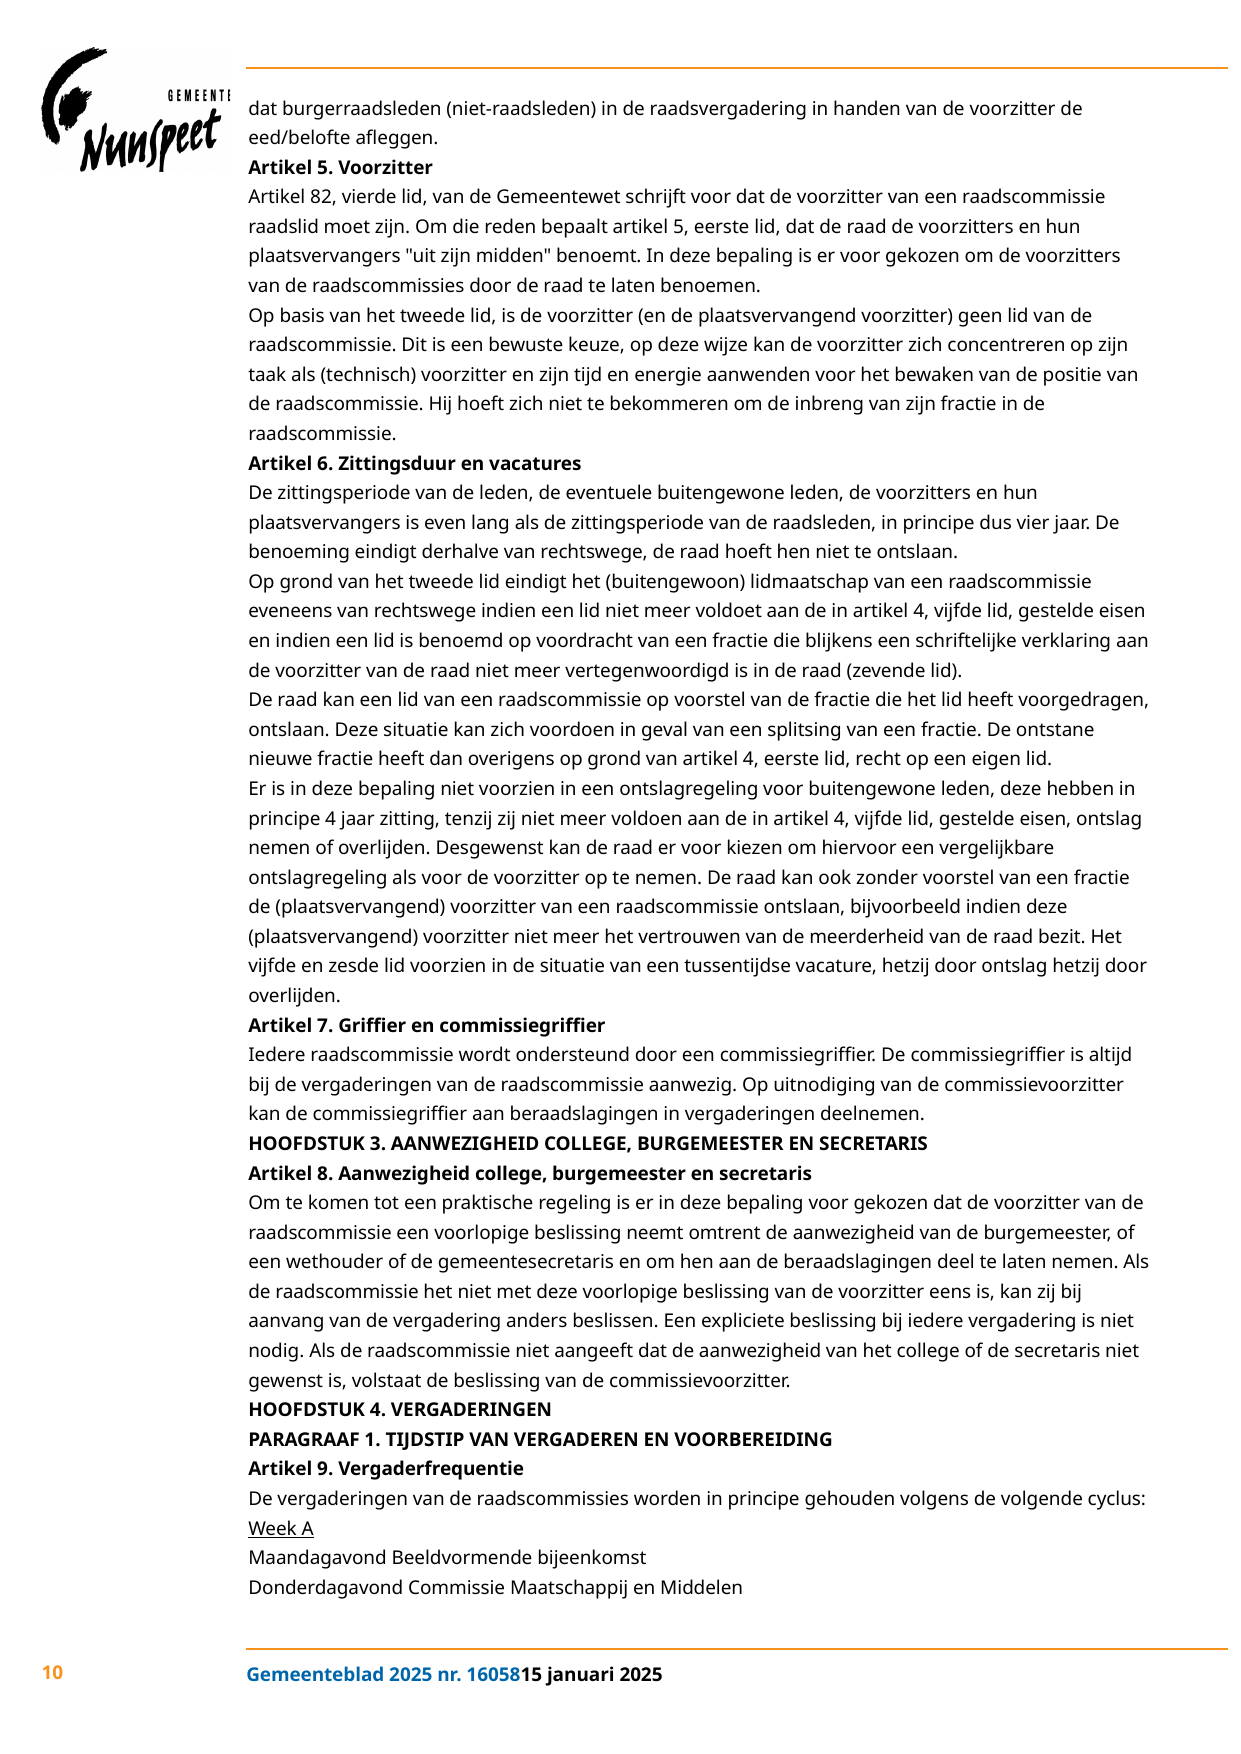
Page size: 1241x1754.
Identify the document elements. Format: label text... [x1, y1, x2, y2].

text Iedere raadscommissie wordt ondersteund door een commissiegriffier. De commissiegriffier is altijd bij de vergaderingen van de raadscommissie aanwezig. Op uitnodiging van de commissievoorzitter kan de commissiegriffier aan beraadslagingen in vergaderingen deelnemen. [248, 1041, 1152, 1126]
text Week A [248, 1515, 1152, 1541]
text Artikel 8. Aanwezigheid college, burgemeester en secretaris [248, 1160, 1152, 1186]
text Om te komen tot een praktische regeling is er in deze bepaling voor gekozen dat de voorzitter van de raadscommissie een voorlopige beslissing neemt omtrent de aanwezigheid van de burgemeester, of een wethouder of de gemeentesecretaris en om hen aan de beraadslagingen deel te laten nemen. Als de raadscommissie het niet met deze voorlopige beslissing van de voorzitter eens is, kan zij bij aanvang van de vergadering anders beslissen. Een expliciete beslissing bij iedere vergadering is niet nodig. Als de raadscommissie niet aangeeft dat de aanwezigheid van het college of de secretaris niet gewenst is, volstaat de beslissing van de commissievoorzitter. [248, 1189, 1152, 1393]
text HOOFDSTUK 3. AANWEZIGHEID COLLEGE, BURGEMEESTER EN SECRETARIS [248, 1130, 1152, 1156]
text dat burgerraadsleden (niet-raadsleden) in de raadsvergadering in handen van de voorzitter de eed/belofte afleggen. [248, 95, 1152, 150]
text Artikel 5. Voorzitter [248, 154, 1152, 180]
text Er is in deze bepaling niet voorzien in een ontslagregeling voor buitengewone leden, deze hebben in principe 4 jaar zitting, tenzij zij niet meer voldoen aan de in artikel 4, vijfde lid, gestelde eisen, ontslag nemen of overlijden. Desgewenst kan de raad er voor kiezen om hiervoor een vergelijkbare ontslagregeling als voor de voorzitter op te nemen. De raad kan ook zonder voorstel van een fractie de (plaatsvervangend) voorzitter van een raadscommissie ontslaan, bijvoorbeeld indien deze (plaatsvervangend) voorzitter niet meer het vertrouwen van de meerderheid van de raad bezit. Het vijfde en zesde lid voorzien in de situatie van een tussentijdse vacature, hetzij door ontslag hetzij door overlijden. [248, 775, 1152, 1008]
text Artikel 82, vierde lid, van de Gemeentewet schrijft voor dat de voorzitter van een raadscommissie raadslid moet zijn. Om die reden bepaalt artikel 5, eerste lid, dat de raad de voorzitters en hun plaatsvervangers "uit zijn midden" benoemt. In deze bepaling is er voor gekozen om de voorzitters van de raadscommissies door de raad te laten benoemen. [248, 183, 1152, 298]
text De zittingsperiode van de leden, de eventuele buitengewone leden, de voorzitters en hun plaatsvervangers is even lang als de zittingsperiode van de raadsleden, in principe dus vier jaar. De benoeming eindigt derhalve van rechtswege, de raad hoeft hen niet te ontslaan. [248, 479, 1152, 564]
text Artikel 9. Vergaderfrequentie [248, 1456, 1152, 1481]
text HOOFDSTUK 4. VERGADERINGEN [248, 1396, 1152, 1422]
text Op grond van het tweede lid eindigt het (buitengewoon) lidmaatschap van een raadscommissie eveneens van rechtswege indien een lid niet meer voldoet aan de in artikel 4, vijfde lid, gestelde eisen en indien een lid is benoemd op voordracht van een fractie die blijkens een schriftelijke verklaring aan de voorzitter van de raad niet meer vertegenwoordigd is in de raad (zevende lid). [248, 568, 1152, 683]
text De vergaderingen van de raadscommissies worden in principe gehouden volgens de volgende cyclus: [248, 1485, 1152, 1511]
text Op basis van het tweede lid, is de voorzitter (en de plaatsvervangend voorzitter) geen lid van de raadscommissie. Dit is een bewuste keuze, op deze wijze kan de voorzitter zich concentreren op zijn taak als (technisch) voorzitter en zijn tijd en energie aanwenden voor het bewaken van de positie van de raadscommissie. Hij hoeft zich niet te bekommeren om de inbreng van zijn fractie in de raadscommissie. [248, 302, 1152, 446]
picture [41, 47, 231, 172]
text Maandagavond Beeldvormende bijeenkomst [248, 1544, 1152, 1570]
text Donderdagavond Commissie Maatschappij en Middelen [248, 1574, 1152, 1600]
text Artikel 7. Griffier en commissiegriffier [248, 1012, 1152, 1038]
text PARAGRAAF 1. TIJDSTIP VAN VERGADEREN EN VOORBEREIDING [248, 1426, 1152, 1452]
text De raad kan een lid van een raadscommissie op voorstel van de fractie die het lid heeft voorgedragen, ontslaan. Deze situatie kan zich voordoen in geval van een splitsing van een fractie. De ontstane nieuwe fractie heeft dan overigens op grond van artikel 4, eerste lid, recht op een eigen lid. [248, 686, 1152, 771]
text Artikel 6. Zittingsduur en vacatures [248, 450, 1152, 476]
